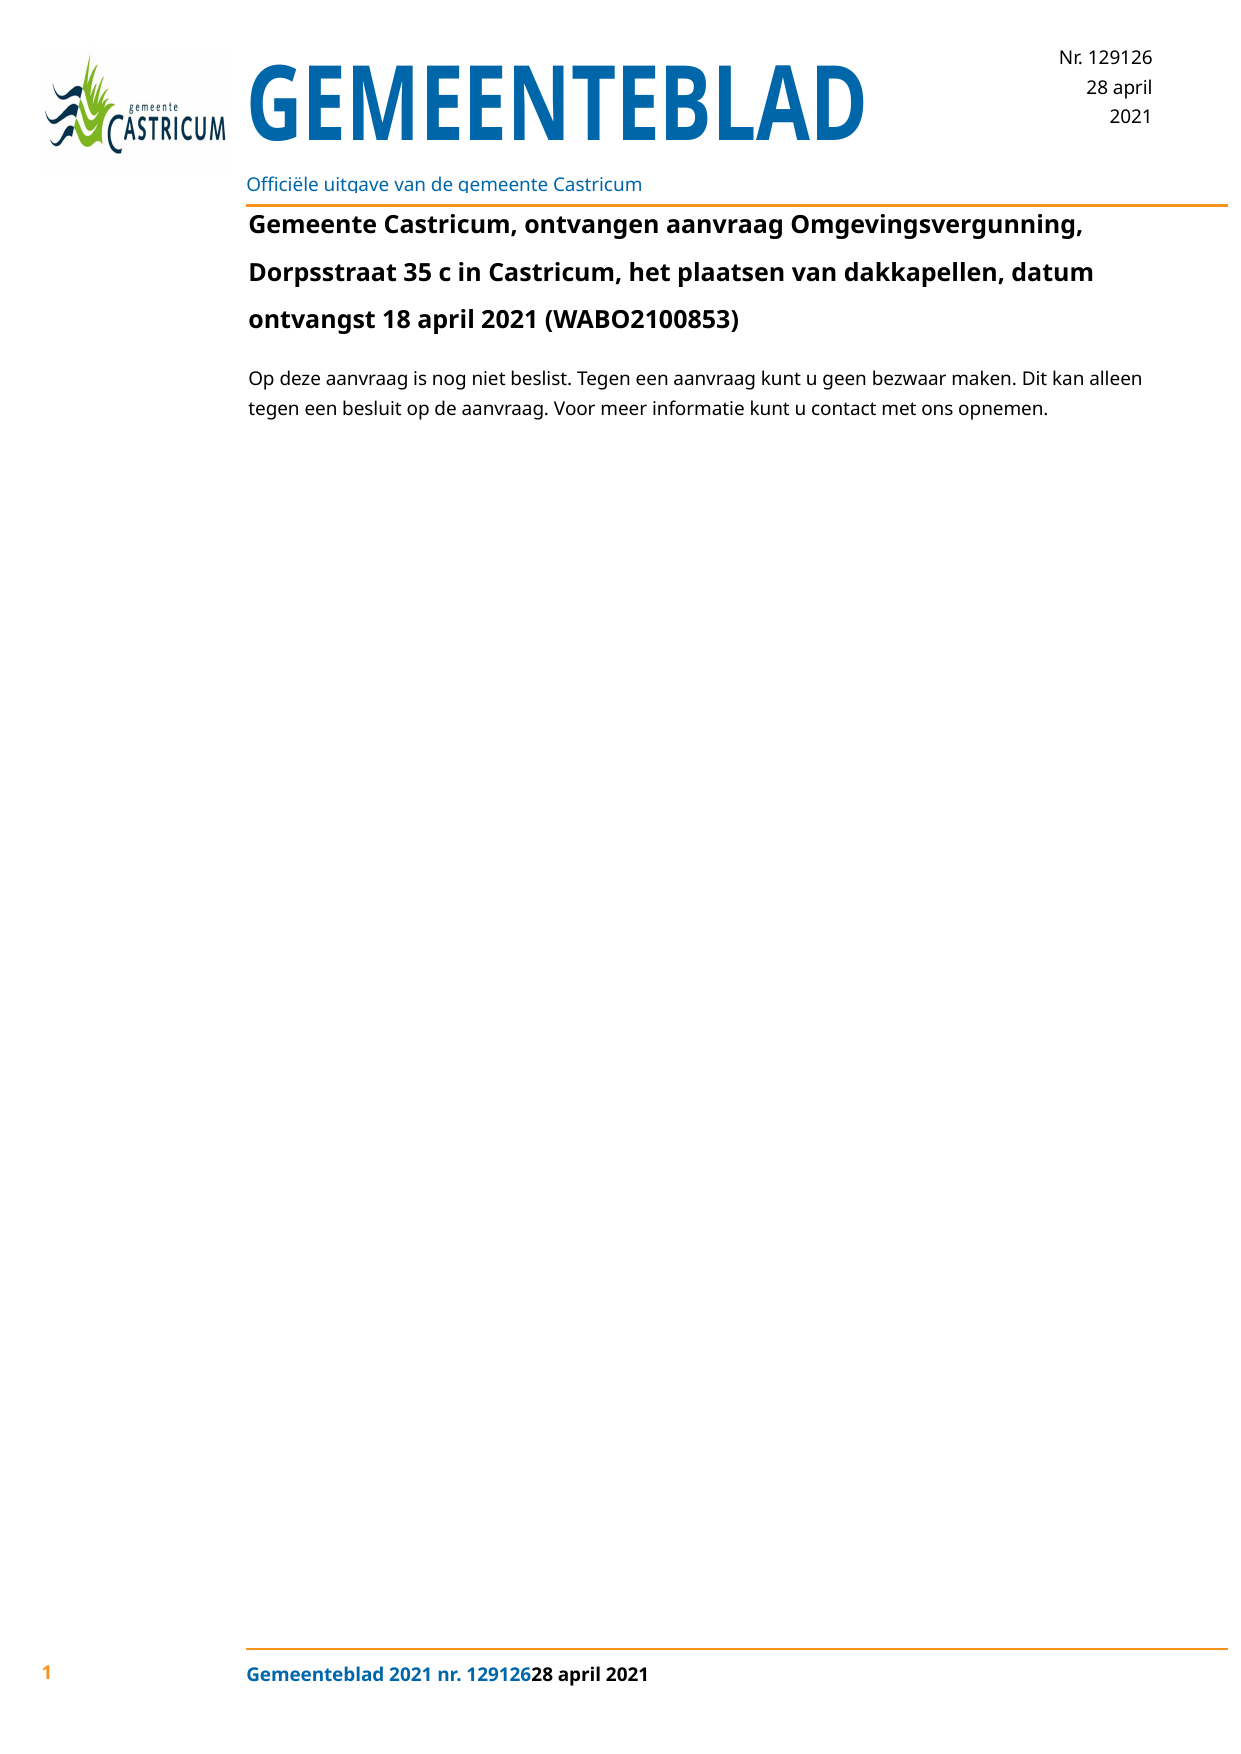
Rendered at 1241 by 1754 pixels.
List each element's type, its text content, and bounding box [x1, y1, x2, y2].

picture [41, 47, 231, 172]
text Op deze aanvraag is nog niet beslist. Tegen een aanvraag kunt u geen bezwaar maken. Dit kan alleen tegen een besluit op de aanvraag. Voor meer informatie kunt u contact met ons opnemen. [248, 366, 1152, 421]
text Gemeente Castricum, ontvangen aanvraag Omgevingsvergunning, Dorpsstraat 35 c in Castricum, het plaatsen van dakkapellen, datum ontvangst 18 april 2021 (WABO2100853) [248, 207, 1152, 336]
